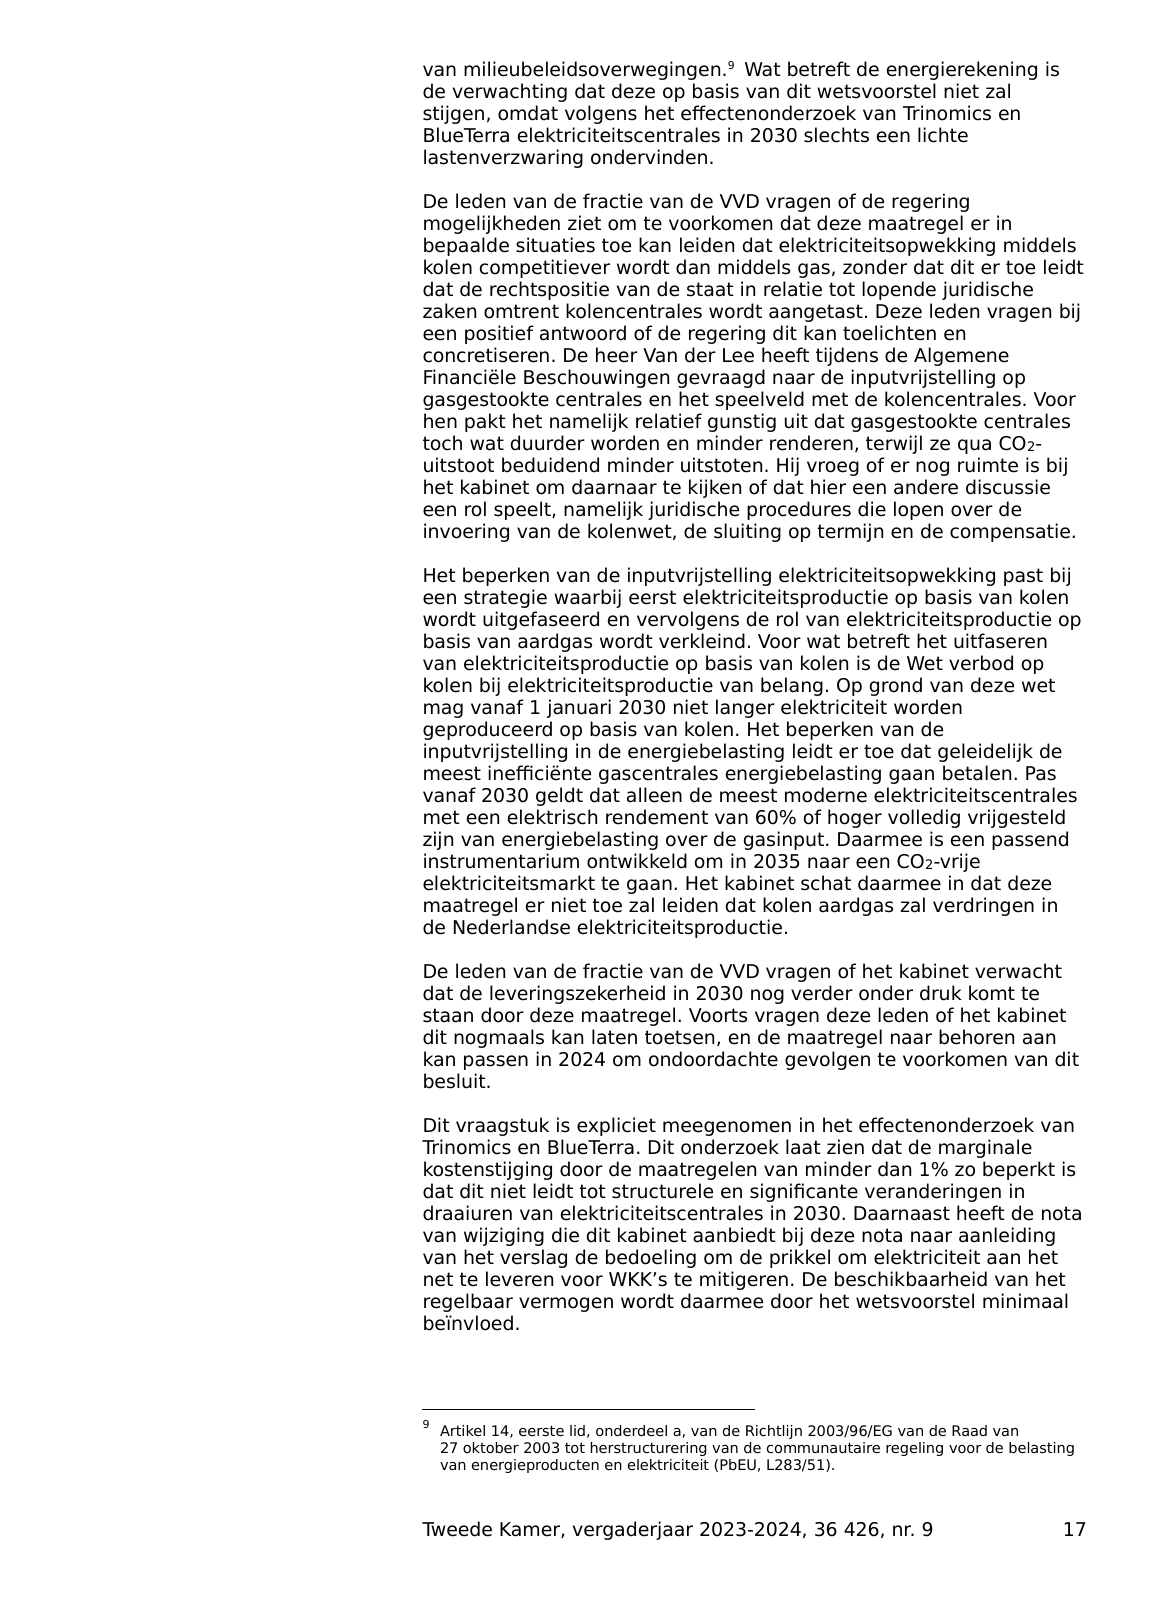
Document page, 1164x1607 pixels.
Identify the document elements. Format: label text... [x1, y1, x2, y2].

text van milieubeleidsoverwegingen. Wat betreft de energierekening is de verwachting dat deze op basis van dit wetsvoorstel niet zal stijgen, omdat volgens het effectenonderzoek van Trinomics en BlueTerra elektriciteitscentrales in 2030 slechts een lichte lastenverzwaring ondervinden. [422, 59, 1087, 169]
text Dit vraagstuk is expliciet meegenomen in het effectenonderzoek van Trinomics en BlueTerra. Dit onderzoek laat zien dat de marginale kostenstijging door de maatregelen van minder dan 1% zo beperkt is dat dit niet leidt tot structurele en significante veranderingen in draaiuren van elektriciteitscentrales in 2030. Daarnaast heeft de nota van wijziging die dit kabinet aanbiedt bij deze nota naar aanleiding van het verslag de bedoeling om de prikkel om elektriciteit aan het net te leveren voor WKK’s te mitigeren. De beschikbaarheid van het regelbaar vermogen wordt daarmee door het wetsvoorstel minimaal beïnvloed. [422, 1115, 1087, 1335]
text De leden van de fractie van de VVD vragen of de regering mogelijkheden ziet om te voorkomen dat deze maatregel er in bepaalde situaties toe kan leiden dat elektriciteitsopwekking middels kolen competitiever wordt dan middels gas, zonder dat dit er toe leidt dat de rechtspositie van de staat in relatie tot lopende juridische zaken omtrent kolencentrales wordt aangetast. Deze leden vragen bij een positief antwoord of de regering dit kan toelichten en concretiseren. De heer Van der Lee heeft tijdens de Algemene Financiële Beschouwingen gevraagd naar de inputvrijstelling op gasgestookte centrales en het speelveld met de kolencentrales. Voor hen pakt het namelijk relatief gunstig uit dat gasgestookte centrales toch wat duurder worden en minder renderen, terwijl ze qua CO2-uitstoot beduidend minder uitstoten. Hij vroeg of er nog ruimte is bij het kabinet om daarnaar te kijken of dat hier een andere discussie een rol speelt, namelijk juridische procedures die lopen over de invoering van de kolenwet, de sluiting op termijn en de compensatie. [422, 191, 1087, 543]
text Het beperken van de inputvrijstelling elektriciteitsopwekking past bij een strategie waarbij eerst elektriciteitsproductie op basis van kolen wordt uitgefaseerd en vervolgens de rol van elektriciteitsproductie op basis van aardgas wordt verkleind. Voor wat betreft het uitfaseren van elektriciteitsproductie op basis van kolen is de Wet verbod op kolen bij elektriciteitsproductie van belang. Op grond van deze wet mag vanaf 1 januari 2030 niet langer elektriciteit worden geproduceerd op basis van kolen. Het beperken van de inputvrijstelling in de energiebelasting leidt er toe dat geleidelijk de meest inefficiënte gascentrales energiebelasting gaan betalen. Pas vanaf 2030 geldt dat alleen de meest moderne elektriciteitscentrales met een elektrisch rendement van 60% of hoger volledig vrijgesteld zijn van energiebelasting over de gasinput. Daarmee is een passend instrumentarium ontwikkeld om in 2035 naar een CO2-vrije elektriciteitsmarkt te gaan. Het kabinet schat daarmee in dat deze maatregel er niet toe zal leiden dat kolen aardgas zal verdringen in de Nederlandse elektriciteitsproductie. [422, 565, 1087, 939]
text Artikel 14, eerste lid, onderdeel a, van de Richtlĳn 2003/96/EG van de Raad van 27 oktober 2003 tot herstructurering van de communautaire regeling voor de belasting van energieproducten en elektriciteit (PbEU, L283/51). [422, 1418, 1087, 1474]
text De leden van de fractie van de VVD vragen of het kabinet verwacht dat de leveringszekerheid in 2030 nog verder onder druk komt te staan door deze maatregel. Voorts vragen deze leden of het kabinet dit nogmaals kan laten toetsen, en de maatregel naar behoren aan kan passen in 2024 om ondoordachte gevolgen te voorkomen van dit besluit. [422, 961, 1087, 1093]
